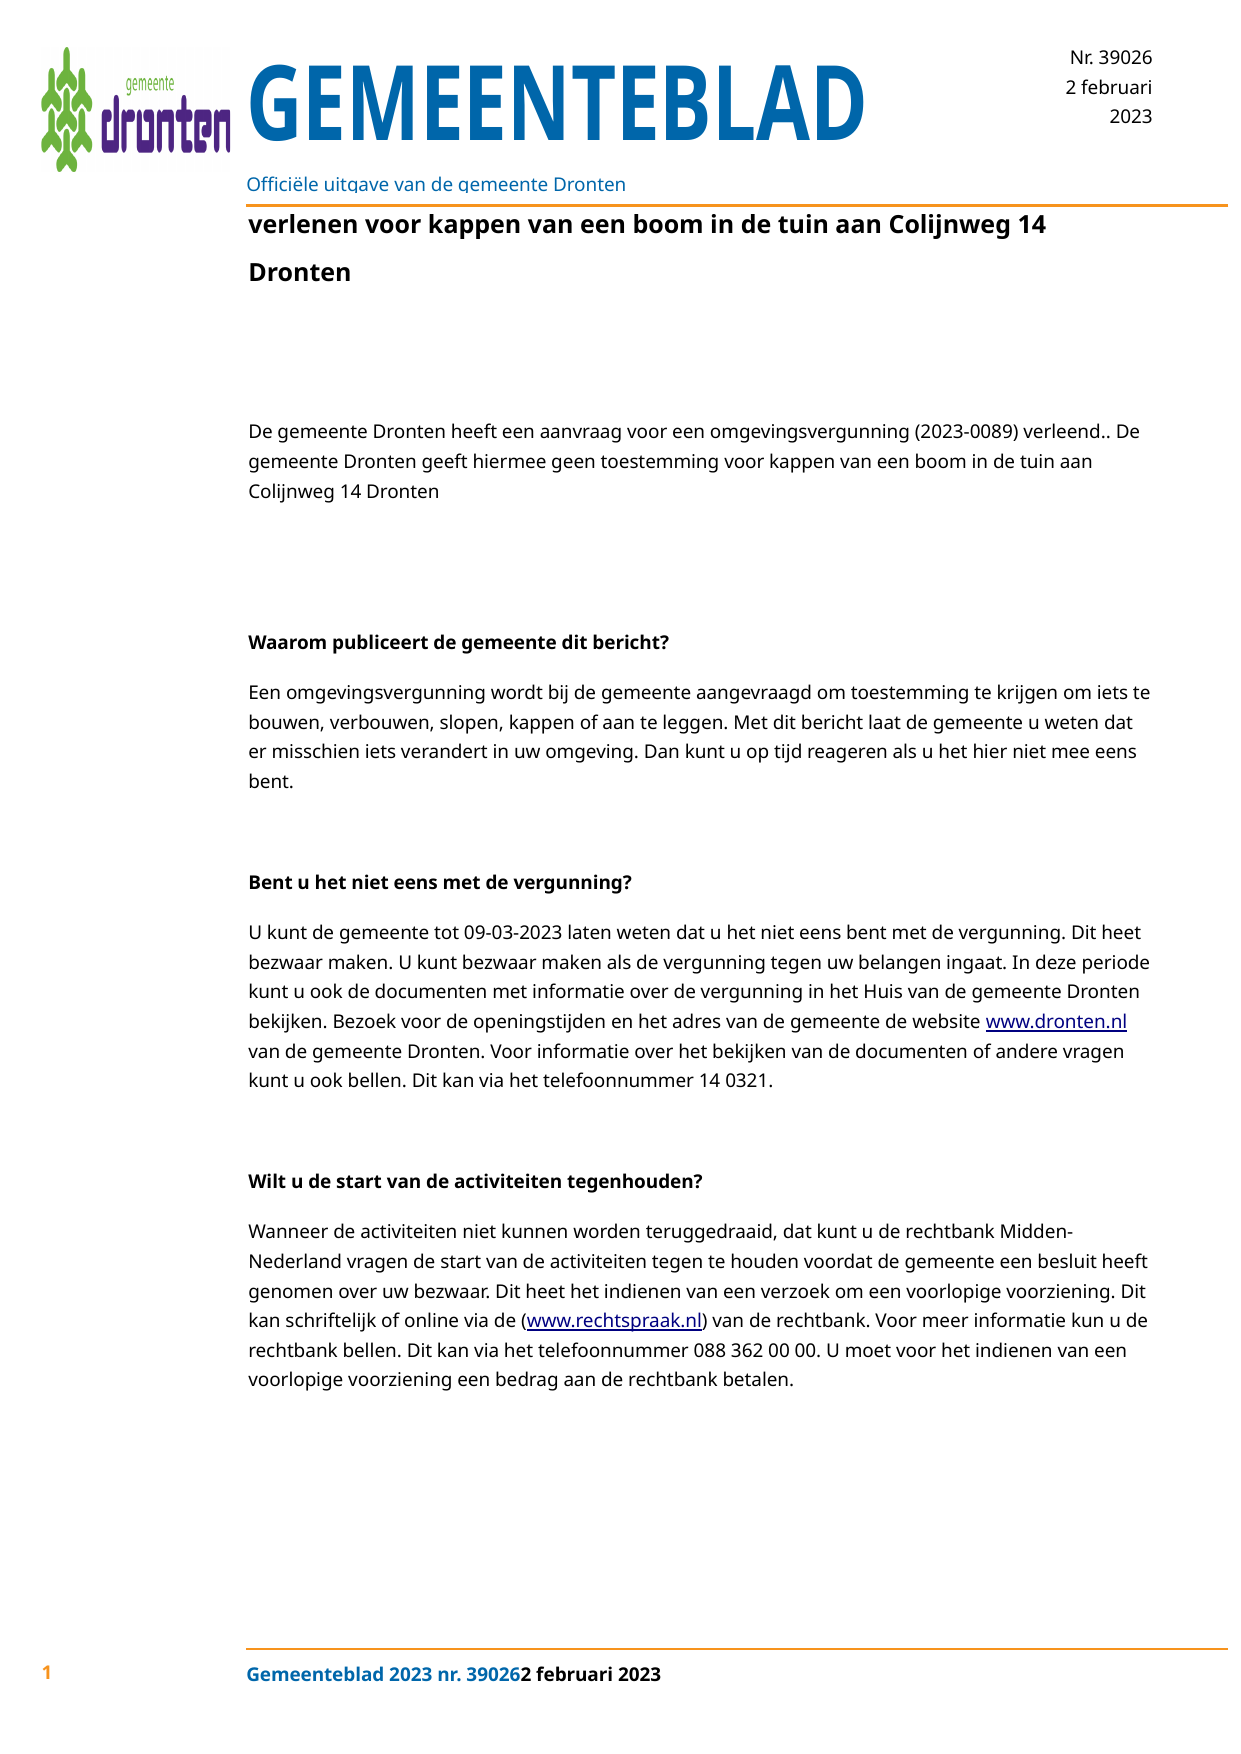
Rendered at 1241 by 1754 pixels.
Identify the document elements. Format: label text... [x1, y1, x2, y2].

text Een omgevingsvergunning wordt bij de gemeente aangevraagd om toestemming te krijgen om iets te bouwen, verbouwen, slopen, kappen of aan te leggen. Met dit bericht laat de gemeente u weten dat er misschien iets verandert in uw omgeving. Dan kunt u op tijd reageren als u het hier niet mee eens bent. [248, 679, 1152, 794]
text Wanneer de activiteiten niet kunnen worden teruggedraaid, dat kunt u de rechtbank Midden-Nederland vragen de start van de activiteiten tegen te houden voordat de gemeente een besluit heeft genomen over uw bezwaar. Dit heet het indienen van een verzoek om een voorlopige voorziening. Dit kan schriftelijk of online via de (www.rechtspraak.nl) van de rechtbank. Voor meer informatie kun u de rechtbank bellen. Dit kan via het telefoonnummer 088 362 00 00. U moet voor het indienen van een voorlopige voorziening een bedrag aan de rechtbank betalen. [248, 1219, 1152, 1392]
text Waarom publiceert de gemeente dit bericht? [248, 629, 1152, 655]
text verlenen voor kappen van een boom in de tuin aan Colijnweg 14 Dronten [248, 207, 1152, 288]
text U kunt de gemeente tot 09-03-2023 laten weten dat u het niet eens bent met de vergunning. Dit heet bezwaar maken. U kunt bezwaar maken als de vergunning tegen uw belangen ingaat. In deze periode kunt u ook de documenten met informatie over de vergunning in het Huis van de gemeente Dronten bekijken. Bezoek voor de openingstijden en het adres van de gemeente de website www.dronten.nl van de gemeente Dronten. Voor informatie over het bekijken van de documenten of andere vragen kunt u ook bellen. Dit kan via het telefoonnummer 14 0321. [248, 919, 1152, 1093]
text Wilt u de start van de activiteiten tegenhouden? [248, 1168, 1152, 1194]
text Bent u het niet eens met de vergunning? [248, 869, 1152, 895]
picture [41, 47, 231, 172]
text De gemeente Dronten heeft een aanvraag voor een omgevingsvergunning (2023-0089) verleend.. De gemeente Dronten geeft hiermee geen toestemming voor kappen van een boom in de tuin aan Colijnweg 14 Dronten [248, 419, 1152, 504]
